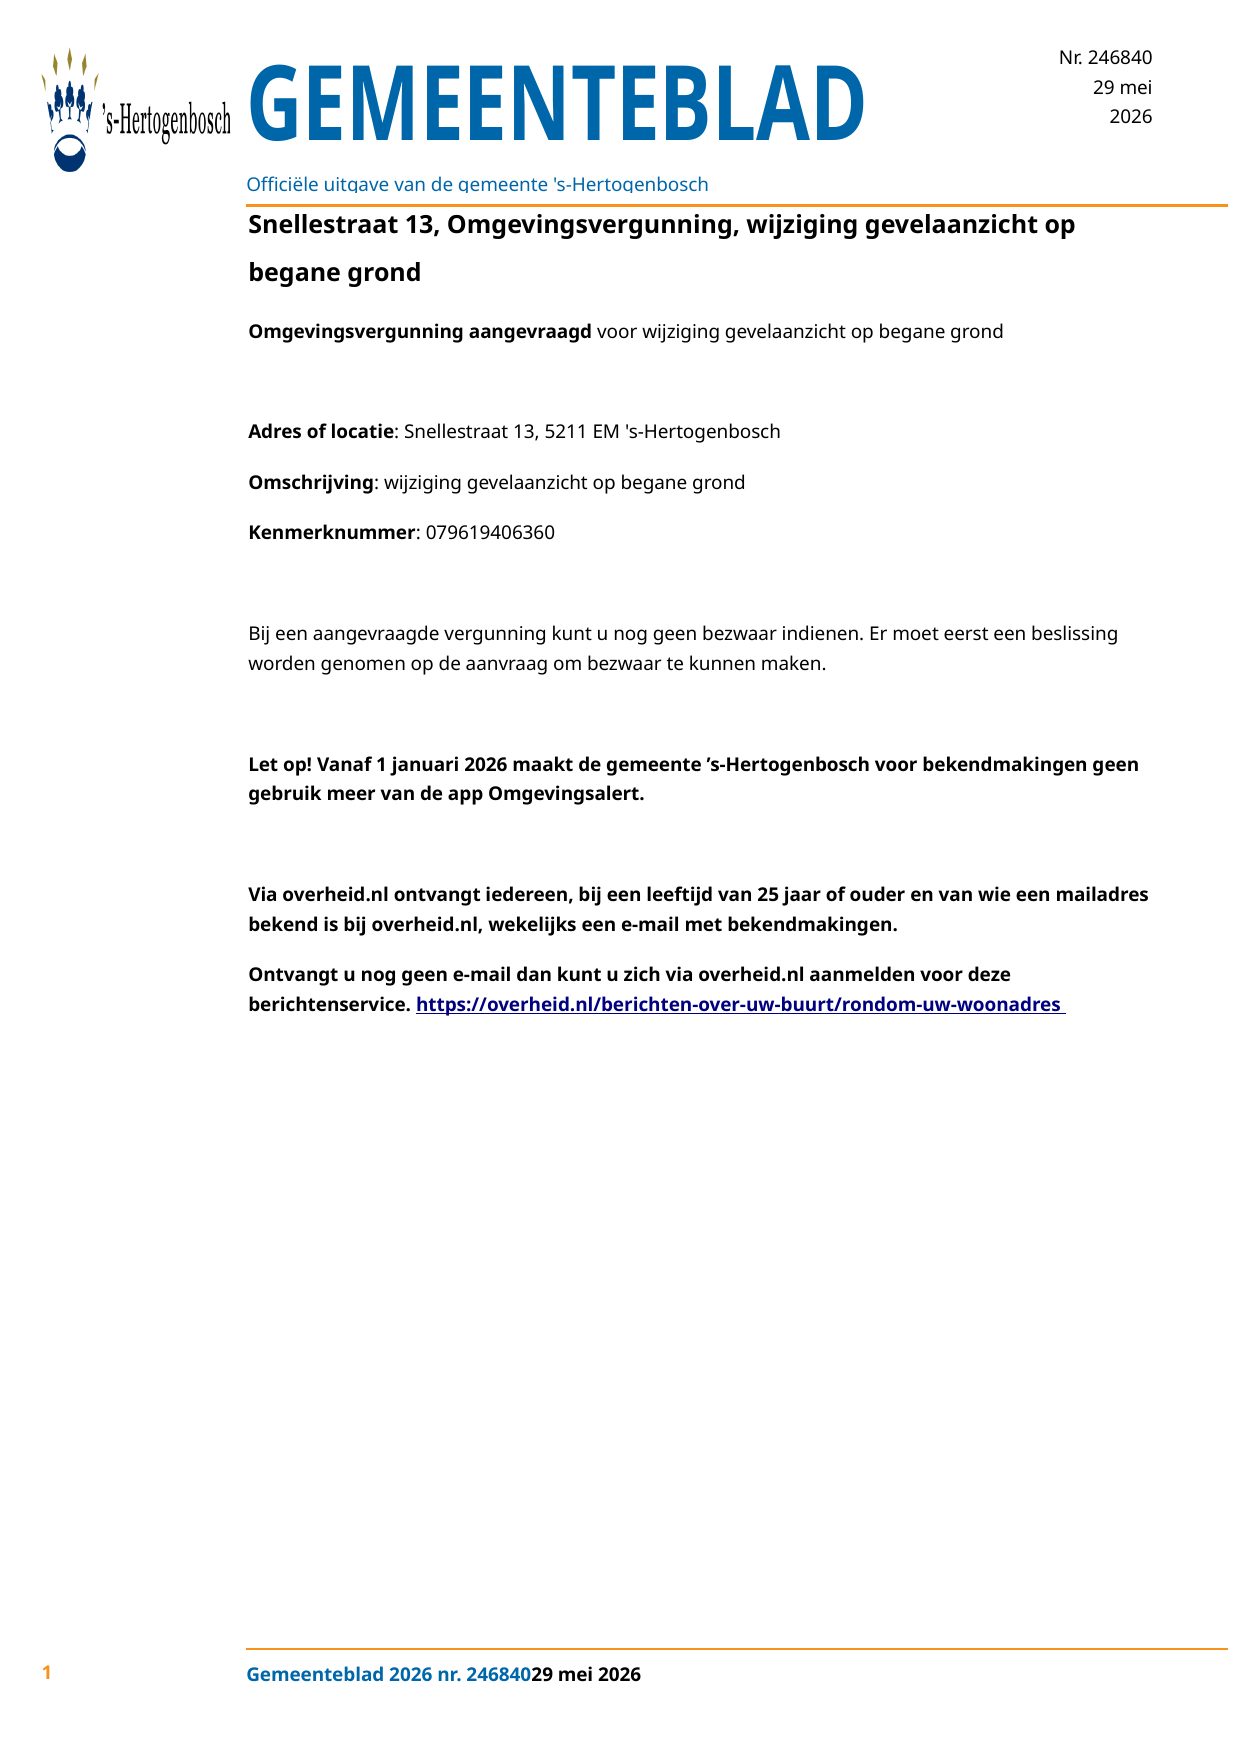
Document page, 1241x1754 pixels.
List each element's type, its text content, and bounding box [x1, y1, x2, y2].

text Snellestraat 13, Omgevingsvergunning, wijziging gevelaanzicht op begane grond [248, 207, 1152, 288]
text Omgevingsvergunning aangevraagd voor wijziging gevelaanzicht op begane grond [248, 318, 1152, 344]
text Ontvangt u nog geen e-mail dan kunt u zich via overheid.nl aanmelden voor deze berichtenservice. https://overheid.nl/berichten-over-uw-buurt/rondom-uw-woonadres [248, 961, 1152, 1017]
picture [41, 47, 231, 172]
text Omschrijving: wijziging gevelaanzicht op begane grond [248, 469, 1152, 495]
text Via overheid.nl ontvangt iedereen, bij een leeftijd van 25 jaar of ouder en van wie een mailadres bekend is bij overheid.nl, wekelijks een e-mail met bekendmakingen. [248, 881, 1152, 937]
text Kenmerknummer: 079619406360 [248, 519, 1152, 545]
text Let op! Vanaf 1 januari 2026 maakt de gemeente ’s-Hertogenbosch voor bekendmakingen geen gebruik meer van de app Omgevingsalert. [248, 751, 1152, 806]
text Adres of locatie: Snellestraat 13, 5211 EM 's-Hertogenbosch [248, 419, 1152, 444]
text Bij een aangevraagde vergunning kunt u nog geen bezwaar indienen. Er moet eerst een beslissing worden genomen op de aanvraag om bezwaar te kunnen maken. [248, 620, 1152, 676]
